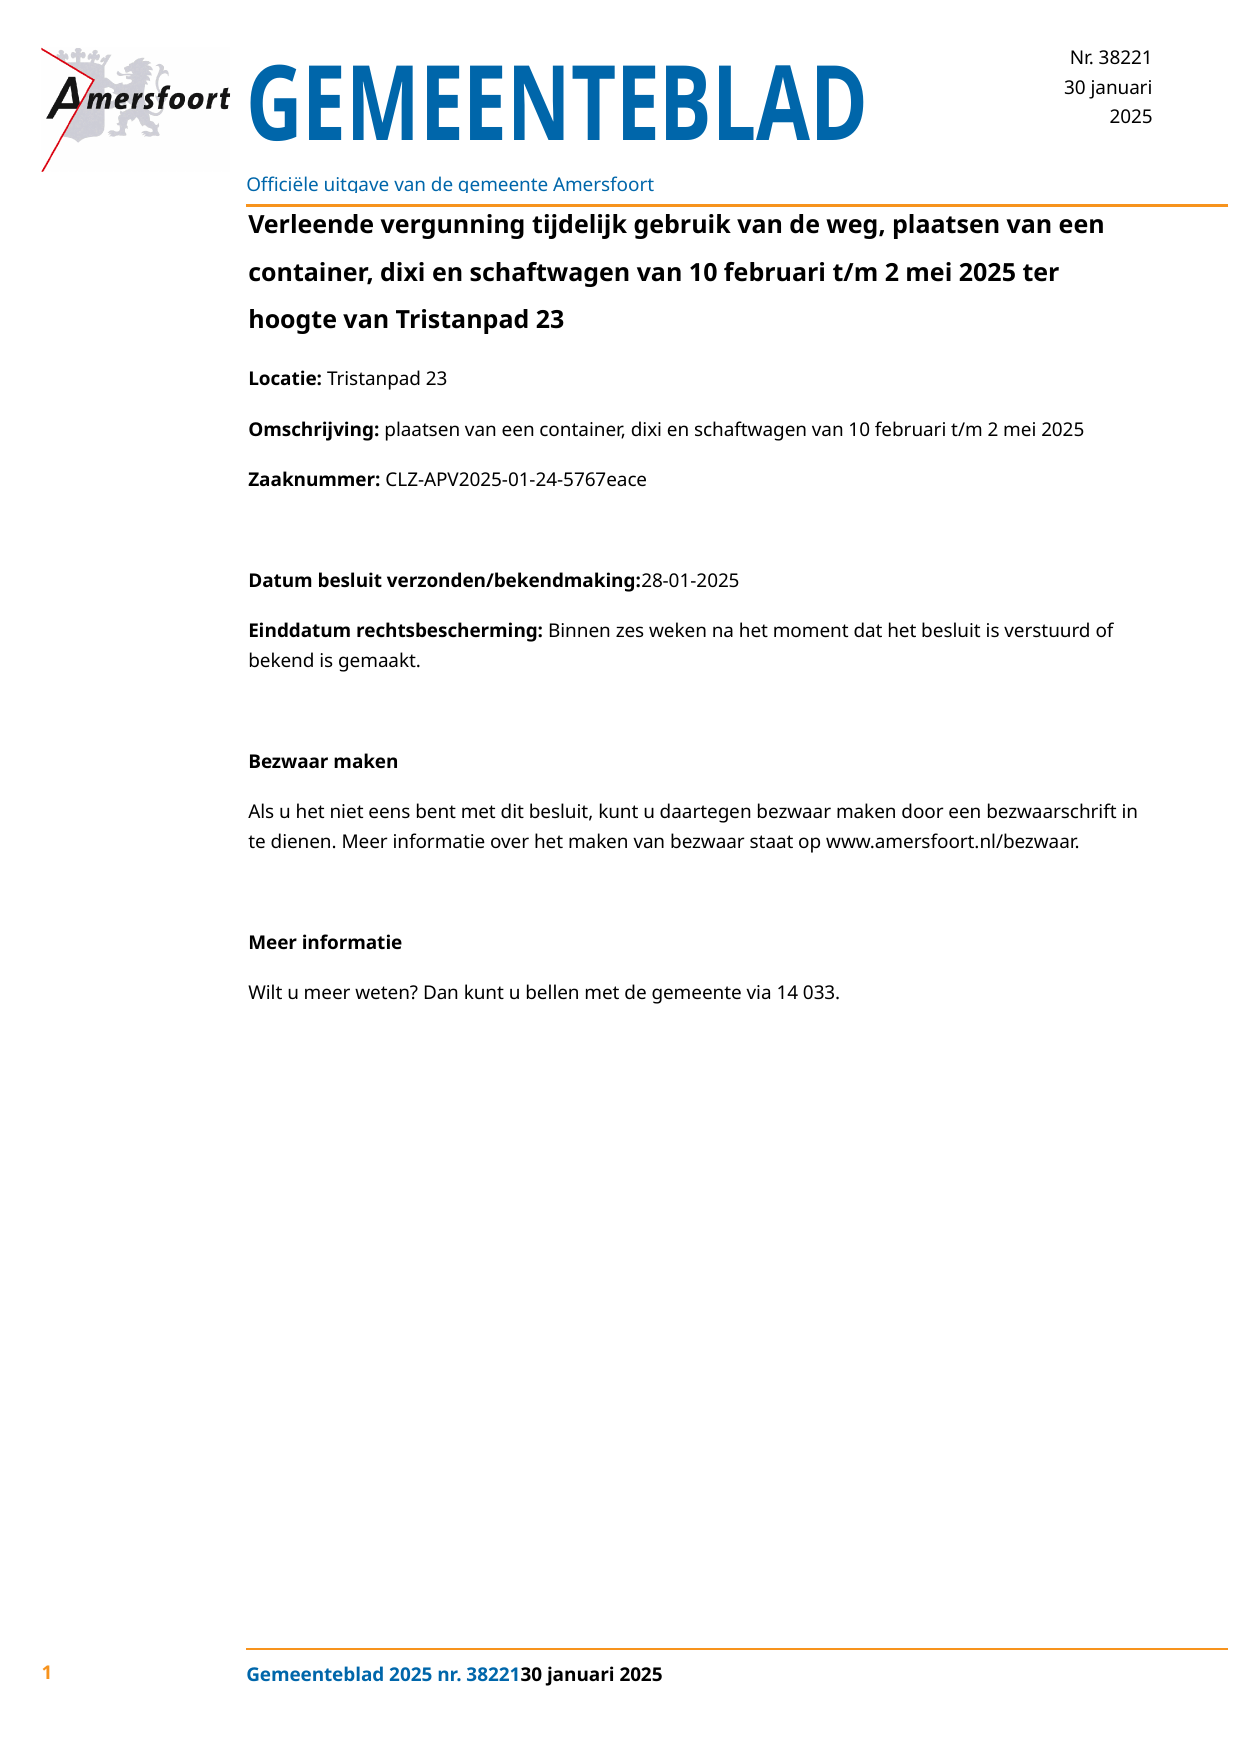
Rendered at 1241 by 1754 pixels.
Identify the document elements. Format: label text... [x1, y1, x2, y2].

text Zaaknummer: CLZ-APV2025-01-24-5767eace [248, 466, 1152, 492]
text Bezwaar maken [248, 748, 1152, 774]
text Einddatum rechtsbescherming: Binnen zes weken na het moment dat het besluit is verstuurd of bekend is gemaakt. [248, 618, 1152, 673]
text Omschrijving: plaatsen van een container, dixi en schaftwagen van 10 februari t/m 2 mei 2025 [248, 416, 1152, 442]
text Wilt u meer weten? Dan kunt u bellen met de gemeente via 14 033. [248, 979, 1152, 1005]
text Als u het niet eens bent met dit besluit, kunt u daartegen bezwaar maken door een bezwaarschrift in te dienen. Meer informatie over het maken van bezwaar staat op www.amersfoort.nl/bezwaar. [248, 798, 1152, 854]
picture [41, 47, 231, 172]
text Locatie: Tristanpad 23 [248, 366, 1152, 391]
text Datum besluit verzonden/bekendmaking:28-01-2025 [248, 567, 1152, 593]
text Verleende vergunning tijdelijk gebruik van de weg, plaatsen van een container, dixi en schaftwagen van 10 februari t/m 2 mei 2025 ter hoogte van Tristanpad 23 [248, 207, 1152, 336]
text Meer informatie [248, 929, 1152, 954]
